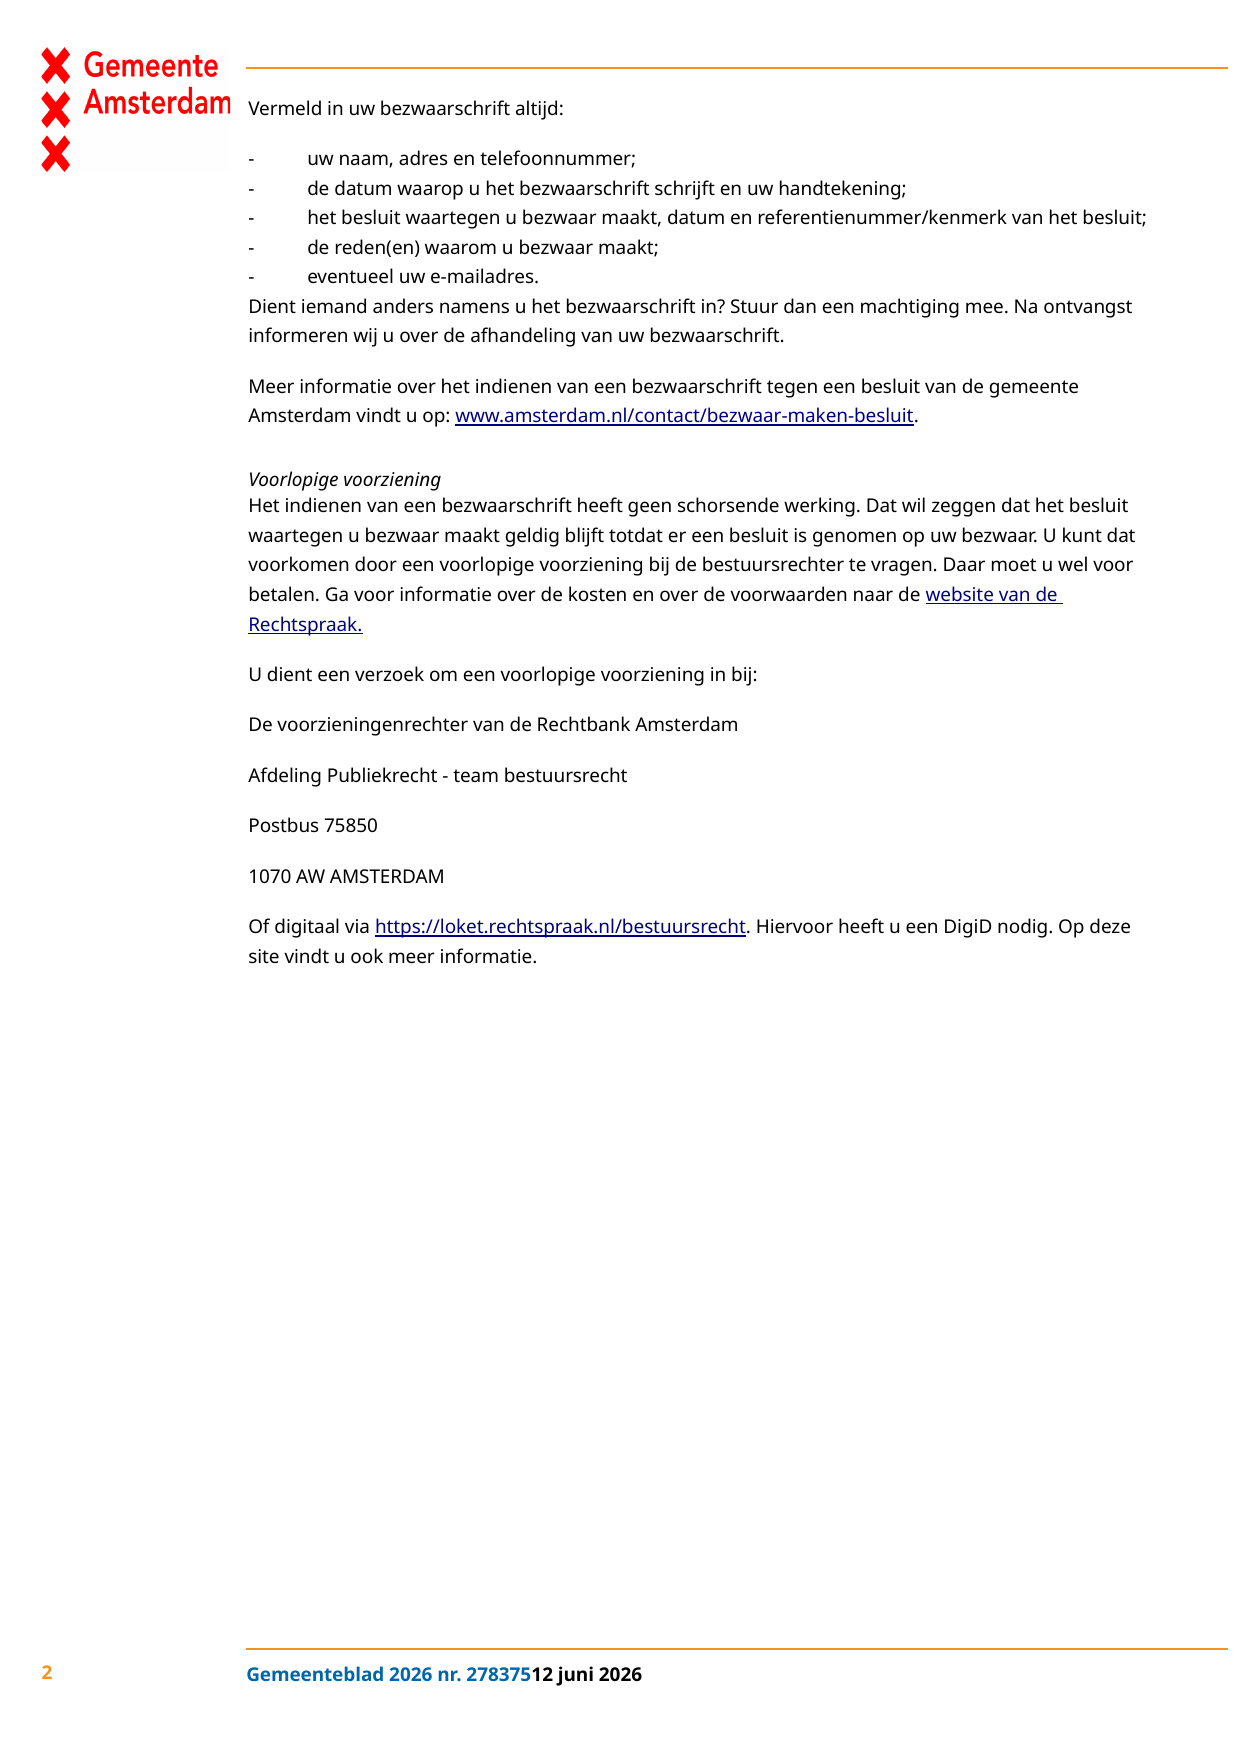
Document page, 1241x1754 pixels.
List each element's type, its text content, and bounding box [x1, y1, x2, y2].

text Afdeling Publiekrecht - team bestuursrecht [248, 762, 1152, 788]
text Meer informatie over het indienen van een bezwaarschrift tegen een besluit van de gemeente Amsterdam vindt u op: www.amsterdam.nl/contact/bezwaar-maken-besluit. [248, 373, 1152, 428]
list de reden(en) waarom u bezwaar maakt; [248, 234, 1152, 260]
list eventueel uw e-mailadres. [248, 263, 1152, 289]
text Postbus 75850 [248, 812, 1152, 838]
text 1070 AW AMSTERDAM [248, 863, 1152, 888]
list het besluit waartegen u bezwaar maakt, datum en referentienummer/kenmerk van het besluit; [248, 204, 1152, 230]
list uw naam, adres en telefoonnummer; [248, 145, 1152, 171]
text Vermeld in uw bezwaarschrift altijd: [248, 95, 1152, 121]
list de datum waarop u het bezwaarschrift schrijft en uw handtekening; [248, 175, 1152, 201]
text Dient iemand anders namens u het bezwaarschrift in? Stuur dan een machtiging mee. Na ontvangst informeren wij u over de afhandeling van uw bezwaarschrift. [248, 293, 1152, 348]
text Of digitaal via https://loket.rechtspraak.nl/bestuursrecht. Hiervoor heeft u een DigiD nodig. Op deze site vindt u ook meer informatie. [248, 913, 1152, 968]
text Het indienen van een bezwaarschrift heeft geen schorsende werking. Dat wil zeggen dat het besluit waartegen u bezwaar maakt geldig blijft totdat er een besluit is genomen op uw bezwaar. U kunt dat voorkomen door een voorlopige voorziening bij de bestuursrechter te vragen. Daar moet u wel voor betalen. Ga voor informatie over de kosten en over de voorwaarden naar de website van de Rechtspraak. [248, 492, 1152, 636]
text Voorlopige voorziening [248, 467, 1152, 492]
text U dient een verzoek om een voorlopige voorziening in bij: [248, 661, 1152, 687]
text De voorzieningenrechter van de Rechtbank Amsterdam [248, 712, 1152, 737]
picture [41, 47, 231, 172]
